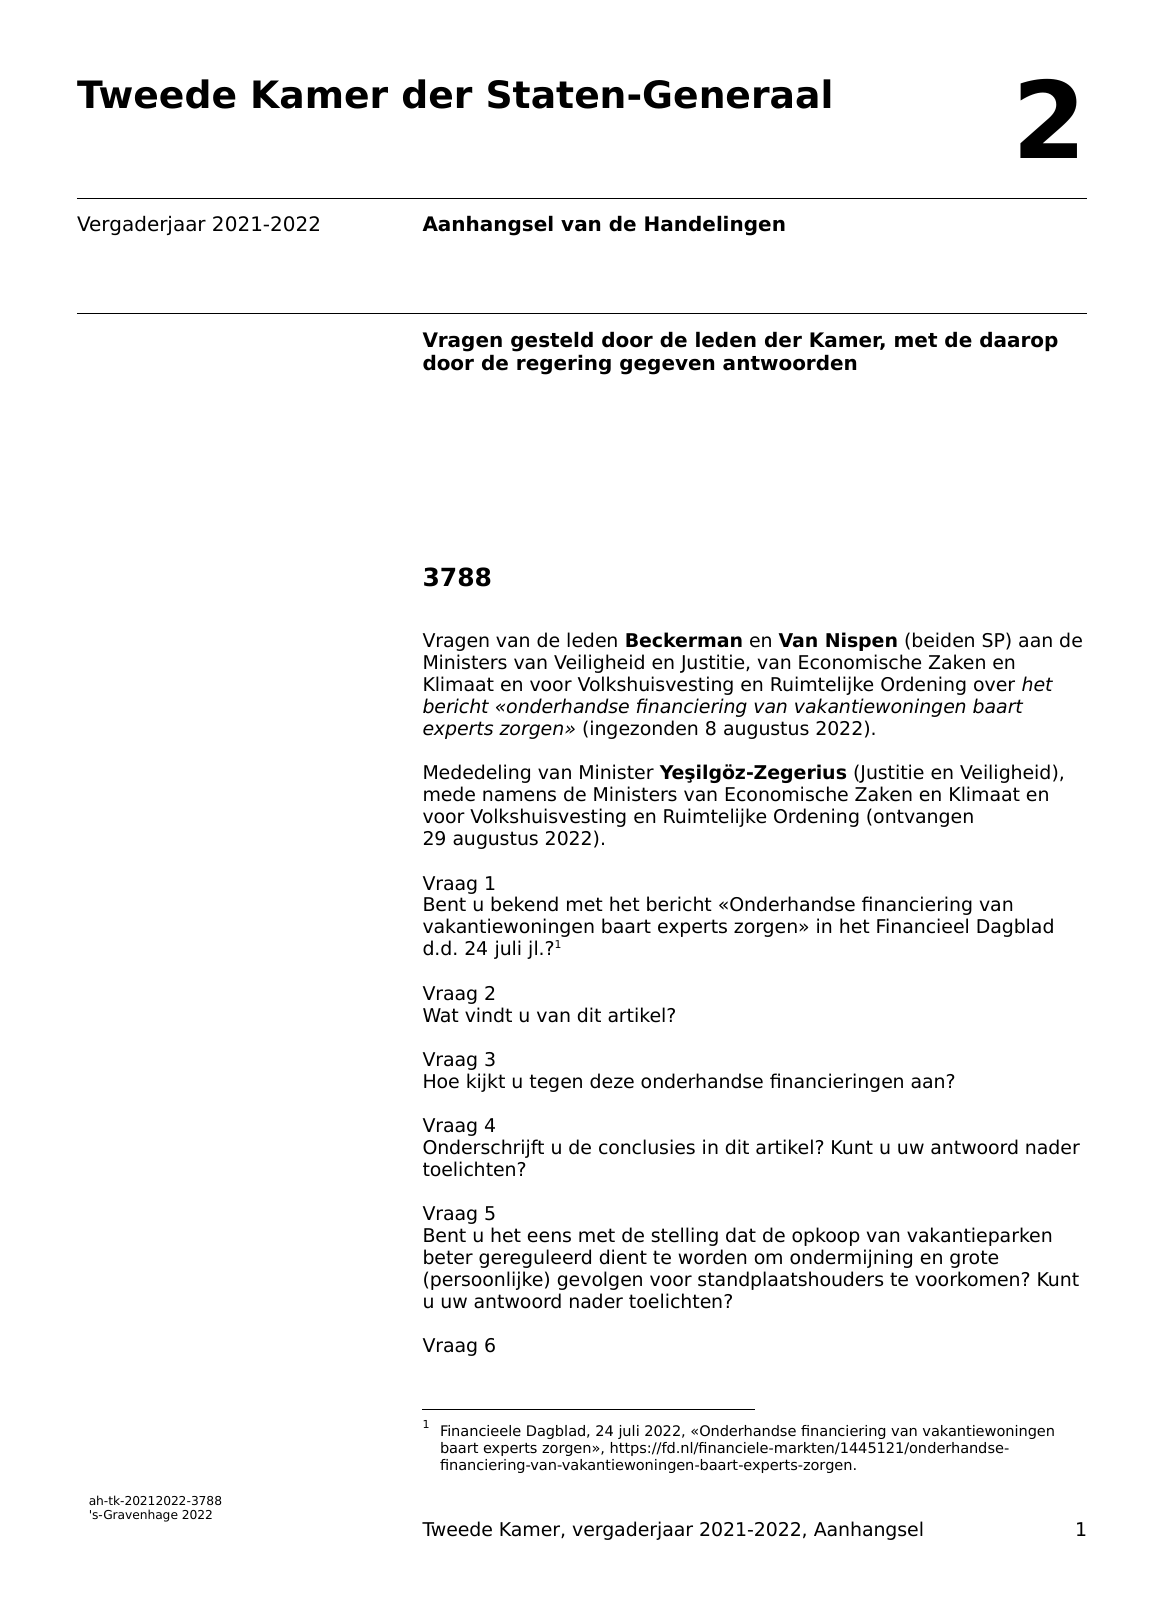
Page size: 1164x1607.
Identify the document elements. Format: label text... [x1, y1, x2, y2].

text Vraag 2 [422, 982, 1087, 1004]
text Vraag 3 [422, 1049, 1087, 1071]
table_cell Vergaderjaar 2021-2022 [77, 199, 422, 313]
table_header 2 [886, 59, 1087, 198]
text Vraag 4 [422, 1115, 1087, 1137]
table_cell [77, 314, 422, 375]
table_cell Vragen gesteld door de leden der Kamer, met de daarop door de regering gegeven antwoorden [422, 314, 1087, 375]
text Bent u het eens met de stelling dat de opkoop van vakantieparken beter gereguleerd dient te worden om ondermijning en grote (persoonlijke) gevolgen voor standplaatshouders te voorkomen? Kunt u uw antwoord nader toelichten? [422, 1225, 1087, 1313]
text Financieele Dagblad, 24 juli 2022, «Onderhandse financiering van vakantiewoningen baart experts zorgen», https://fd.nl/financiele-markten/1445121/onderhandse-financiering-van-vakantiewoningen-baart-experts-zorgen. [422, 1418, 1087, 1474]
text Vraag 5 [422, 1203, 1087, 1225]
text Vraag 6 [422, 1335, 1087, 1357]
text Onderschrijft u de conclusies in dit artikel? Kunt u uw antwoord nader toelichten? [422, 1137, 1087, 1181]
text 3788 [422, 563, 1087, 592]
text ah-tk-20212022-3788 [88, 1494, 323, 1508]
text 's-Gravenhage 2022 [88, 1508, 323, 1522]
text Vraag 1 [422, 872, 1087, 894]
table_header Tweede Kamer der Staten-Generaal [77, 59, 886, 198]
text Wat vindt u van dit artikel? [422, 1004, 1087, 1026]
text Mededeling van Minister Yeşilgöz-Zegerius (Justitie en Veiligheid), mede namens de Ministers van Economische Zaken en Klimaat en voor Volkshuisvesting en Ruimtelijke Ordening (ontvangen 29 augustus 2022). [422, 762, 1087, 850]
text Hoe kijkt u tegen deze onderhandse financieringen aan? [422, 1071, 1087, 1093]
table_cell Aanhangsel van de Handelingen [422, 199, 1087, 313]
text Vragen van de leden Beckerman en Van Nispen (beiden SP) aan de Ministers van Veiligheid en Justitie, van Economische Zaken en Klimaat en voor Volkshuisvesting en Ruimtelijke Ordening over het bericht «onderhandse financiering van vakantiewoningen baart experts zorgen» (ingezonden 8 augustus 2022). [422, 630, 1087, 740]
text Bent u bekend met het bericht «Onderhandse financiering van vakantiewoningen baart experts zorgen» in het Financieel Dagblad d.d. 24 juli jl.? [422, 894, 1087, 960]
